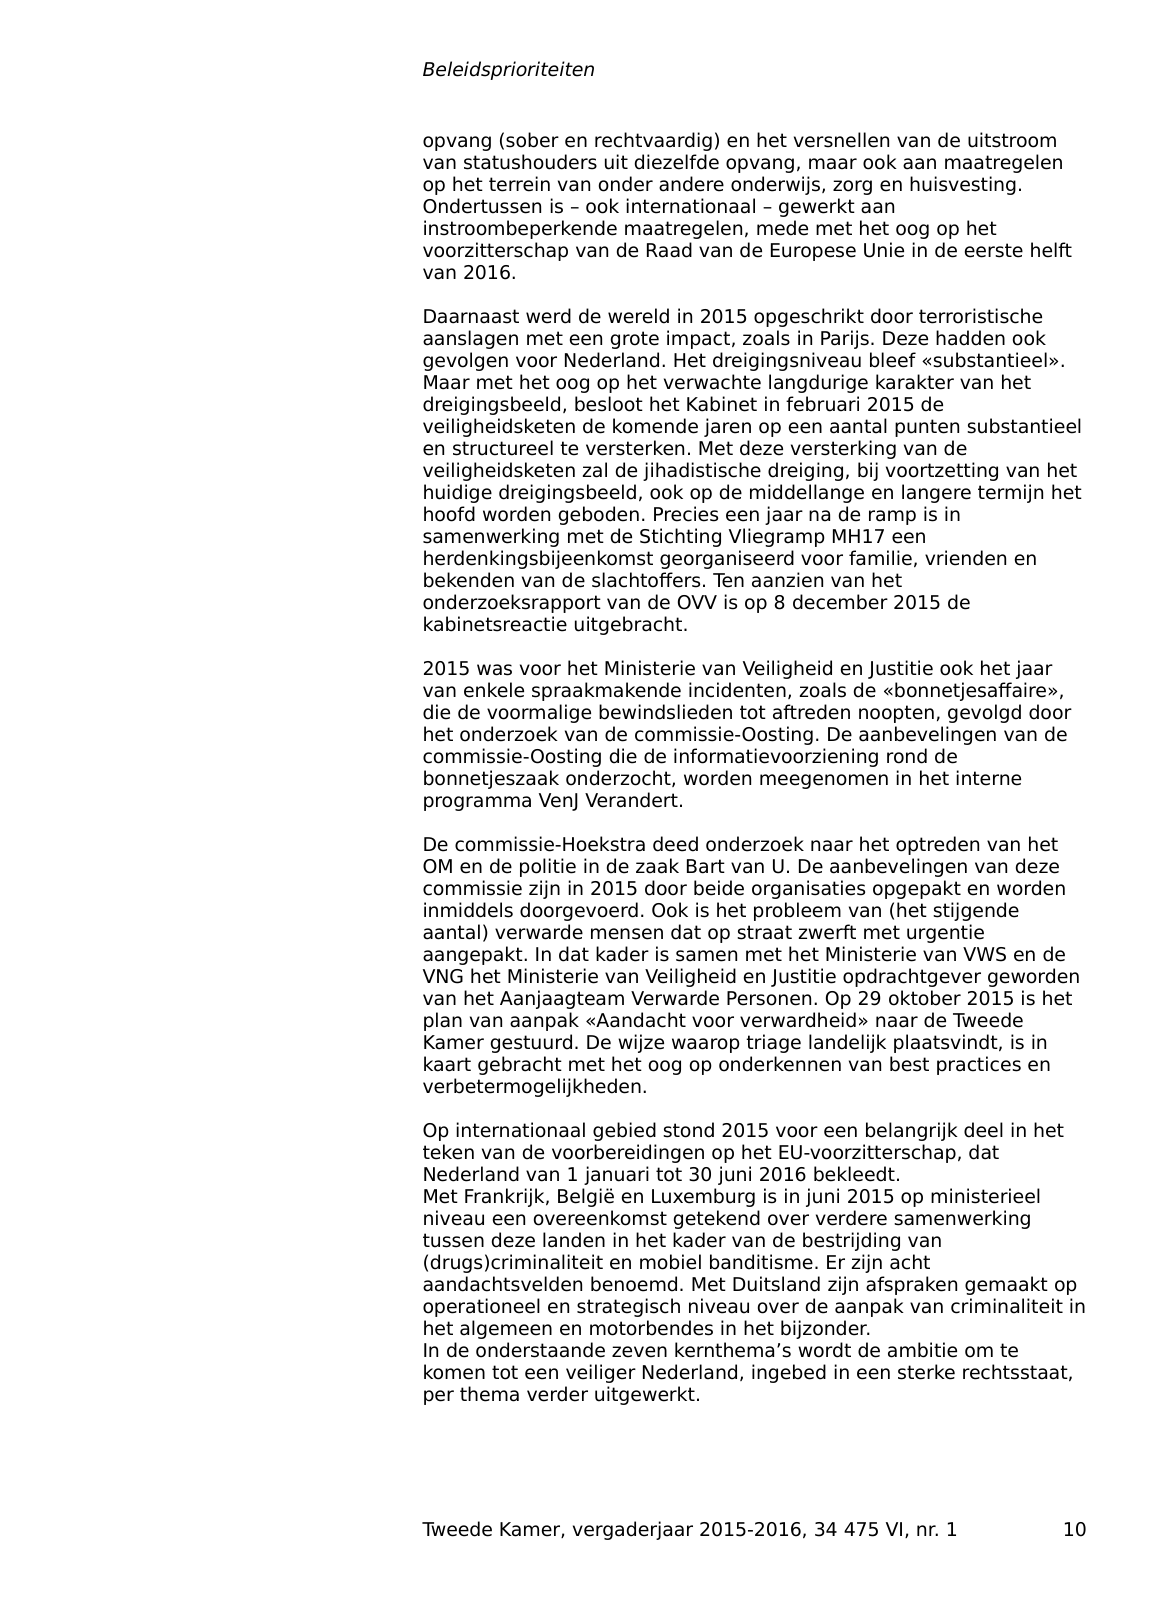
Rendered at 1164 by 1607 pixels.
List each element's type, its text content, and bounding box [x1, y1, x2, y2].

text 2015 was voor het Ministerie van Veiligheid en Justitie ook het jaar van enkele spraakmakende incidenten, zoals de «bonnetjesaffaire», die de voormalige bewindslieden tot aftreden noopten, gevolgd door het onderzoek van de commissie-Oosting. De aanbevelingen van de commissie-Oosting die de informatievoorziening rond de bonnetjeszaak onderzocht, worden meegenomen in het interne programma VenJ Verandert. [422, 658, 1087, 812]
text De commissie-Hoekstra deed onderzoek naar het optreden van het OM en de politie in de zaak Bart van U. De aanbevelingen van deze commissie zijn in 2015 door beide organisaties opgepakt en worden inmiddels doorgevoerd. Ook is het probleem van (het stijgende aantal) verwarde mensen dat op straat zwerft met urgentie aangepakt. In dat kader is samen met het Ministerie van VWS en de VNG het Ministerie van Veiligheid en Justitie opdrachtgever geworden van het Aanjaagteam Verwarde Personen. Op 29 oktober 2015 is het plan van aanpak «Aandacht voor verwardheid» naar de Tweede Kamer gestuurd. De wijze waarop triage landelijk plaatsvindt, is in kaart gebracht met het oog op onderkennen van best practices en verbetermogelijkheden. [422, 834, 1087, 1098]
text opvang (sober en rechtvaardig) en het versnellen van de uitstroom van statushouders uit diezelfde opvang, maar ook aan maatregelen op het terrein van onder andere onderwijs, zorg en huisvesting. Ondertussen is – ook internationaal – gewerkt aan instroombeperkende maatregelen, mede met het oog op het voorzitterschap van de Raad van de Europese Unie in de eerste helft van 2016. [422, 130, 1087, 284]
text Daarnaast werd de wereld in 2015 opgeschrikt door terroristische aanslagen met een grote impact, zoals in Parijs. Deze hadden ook gevolgen voor Nederland. Het dreigingsniveau bleef «substantieel». Maar met het oog op het verwachte langdurige karakter van het dreigingsbeeld, besloot het Kabinet in februari 2015 de veiligheidsketen de komende jaren op een aantal punten substantieel en structureel te versterken. Met deze versterking van de veiligheidsketen zal de jihadistische dreiging, bij voortzetting van het huidige dreigingsbeeld, ook op de middellange en langere termijn het hoofd worden geboden. Precies een jaar na de ramp is in samenwerking met de Stichting Vliegramp MH17 een herdenkingsbijeenkomst georganiseerd voor familie, vrienden en bekenden van de slachtoffers. Ten aanzien van het onderzoeksrapport van de OVV is op 8 december 2015 de kabinetsreactie uitgebracht. [422, 306, 1087, 636]
text Met Frankrijk, België en Luxemburg is in juni 2015 op ministerieel niveau een overeenkomst getekend over verdere samenwerking tussen deze landen in het kader van de bestrijding van (drugs)criminaliteit en mobiel banditisme. Er zijn acht aandachtsvelden benoemd. Met Duitsland zijn afspraken gemaakt op operationeel en strategisch niveau over de aanpak van criminaliteit in het algemeen en motorbendes in het bijzonder. [422, 1186, 1087, 1339]
text Op internationaal gebied stond 2015 voor een belangrijk deel in het teken van de voorbereidingen op het EU-voorzitterschap, dat Nederland van 1 januari tot 30 juni 2016 bekleedt. [422, 1120, 1087, 1186]
text In de onderstaande zeven kernthema’s wordt de ambitie om te komen tot een veiliger Nederland, ingebed in een sterke rechtsstaat, per thema verder uitgewerkt. [422, 1339, 1087, 1406]
